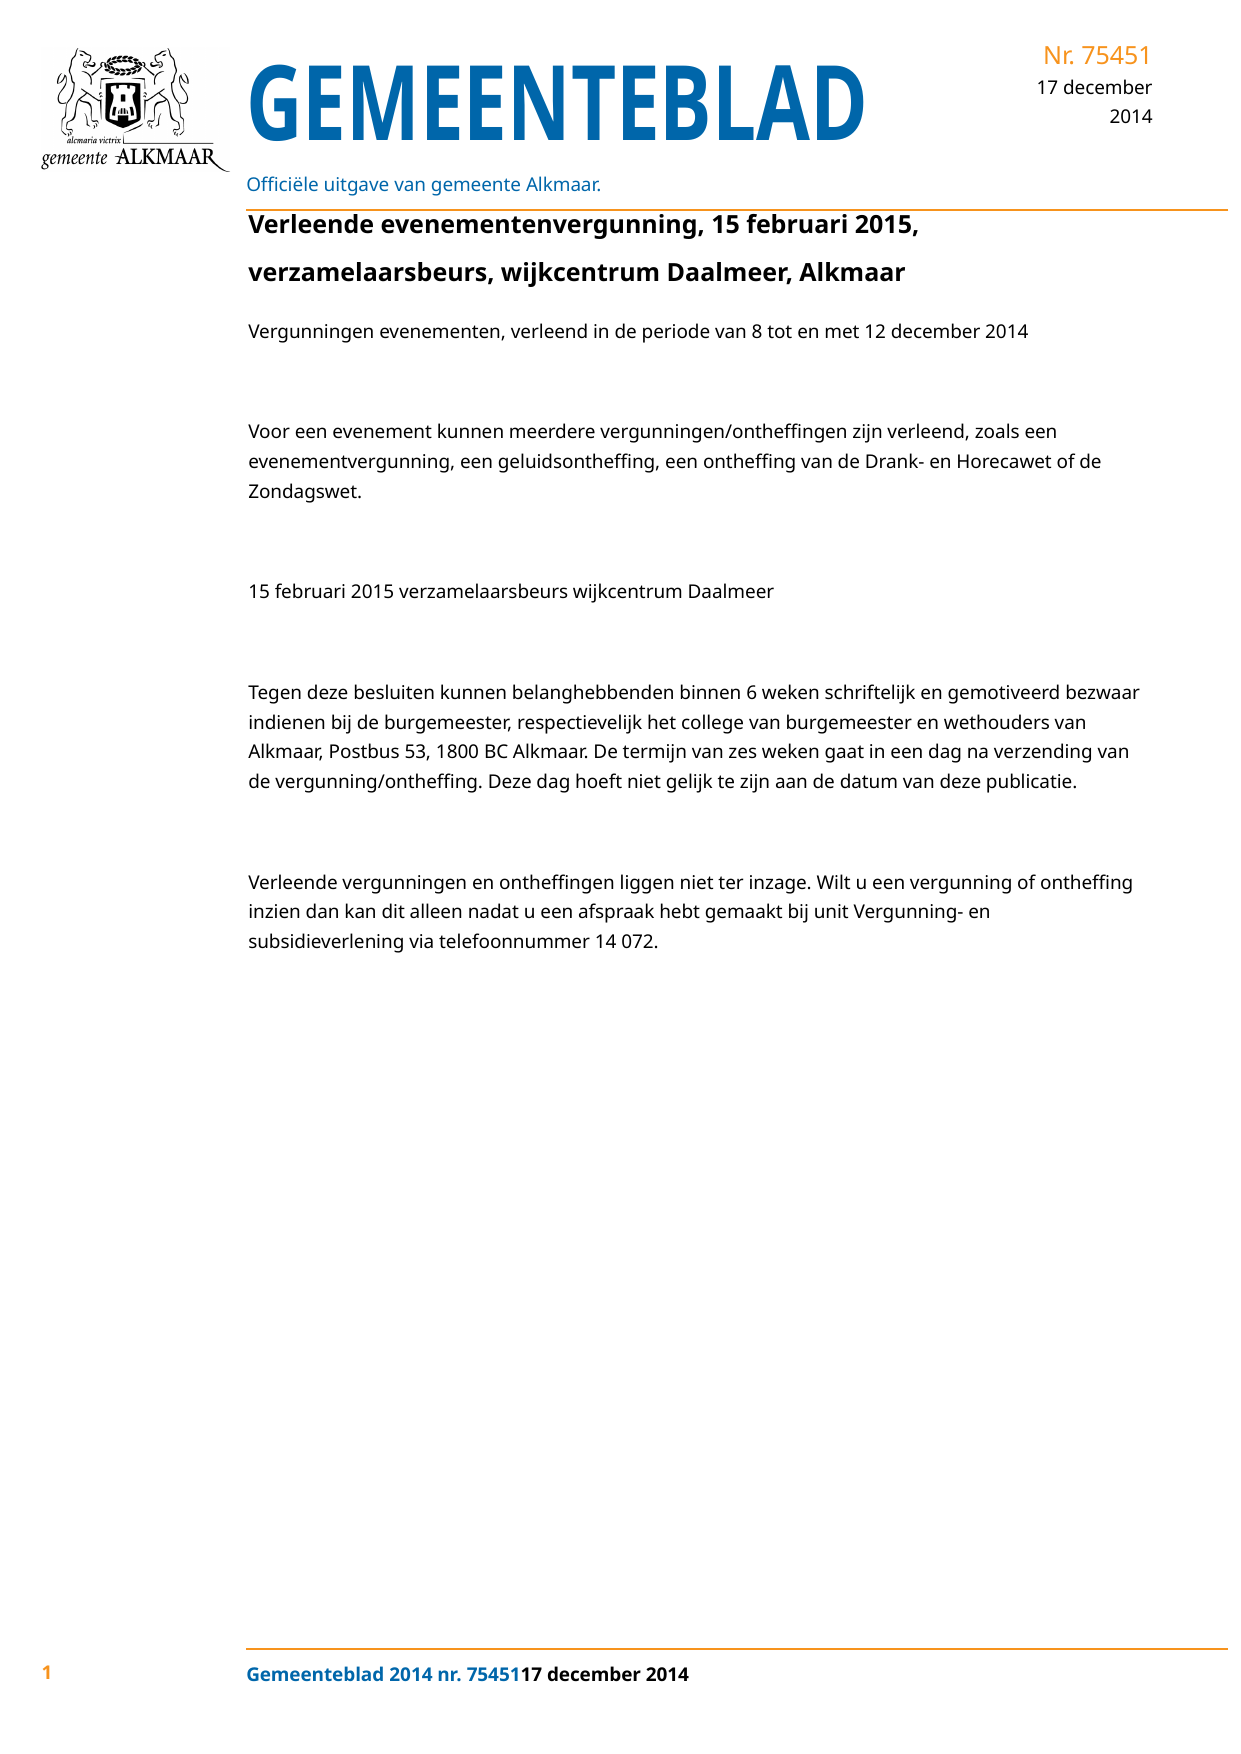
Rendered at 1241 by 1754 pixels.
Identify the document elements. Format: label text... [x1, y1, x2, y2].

text Verleende vergunningen en ontheffingen liggen niet ter inzage. Wilt u een vergunning of ontheffing inzien dan kan dit alleen nadat u een afspraak hebt gemaakt bij unit Vergunning- en subsidieverlening via telefoonnummer 14 072. [248, 869, 1152, 954]
picture [41, 47, 231, 172]
text 15 februari 2015 verzamelaarsbeurs wijkcentrum Daalmeer [248, 579, 1152, 604]
text Verleende evenementenvergunning, 15 februari 2015, verzamelaarsbeurs, wijkcentrum Daalmeer, Alkmaar [248, 211, 1152, 288]
text Tegen deze besluiten kunnen belanghebbenden binnen 6 weken schriftelijk en gemotiveerd bezwaar indienen bij de burgemeester, respectievelijk het college van burgemeester en wethouders van Alkmaar, Postbus 53, 1800 BC Alkmaar. De termijn van zes weken gaat in een dag na verzending van de vergunning/ontheffing. Deze dag hoeft niet gelijk te zijn aan de datum van deze publicatie. [248, 679, 1152, 794]
text Voor een evenement kunnen meerdere vergunningen/ontheffingen zijn verleend, zoals een evenementvergunning, een geluidsontheffing, een ontheffing van de Drank- en Horecawet of de Zondagswet. [248, 419, 1152, 504]
text Vergunningen evenementen, verleend in de periode van 8 tot en met 12 december 2014 [248, 318, 1152, 344]
